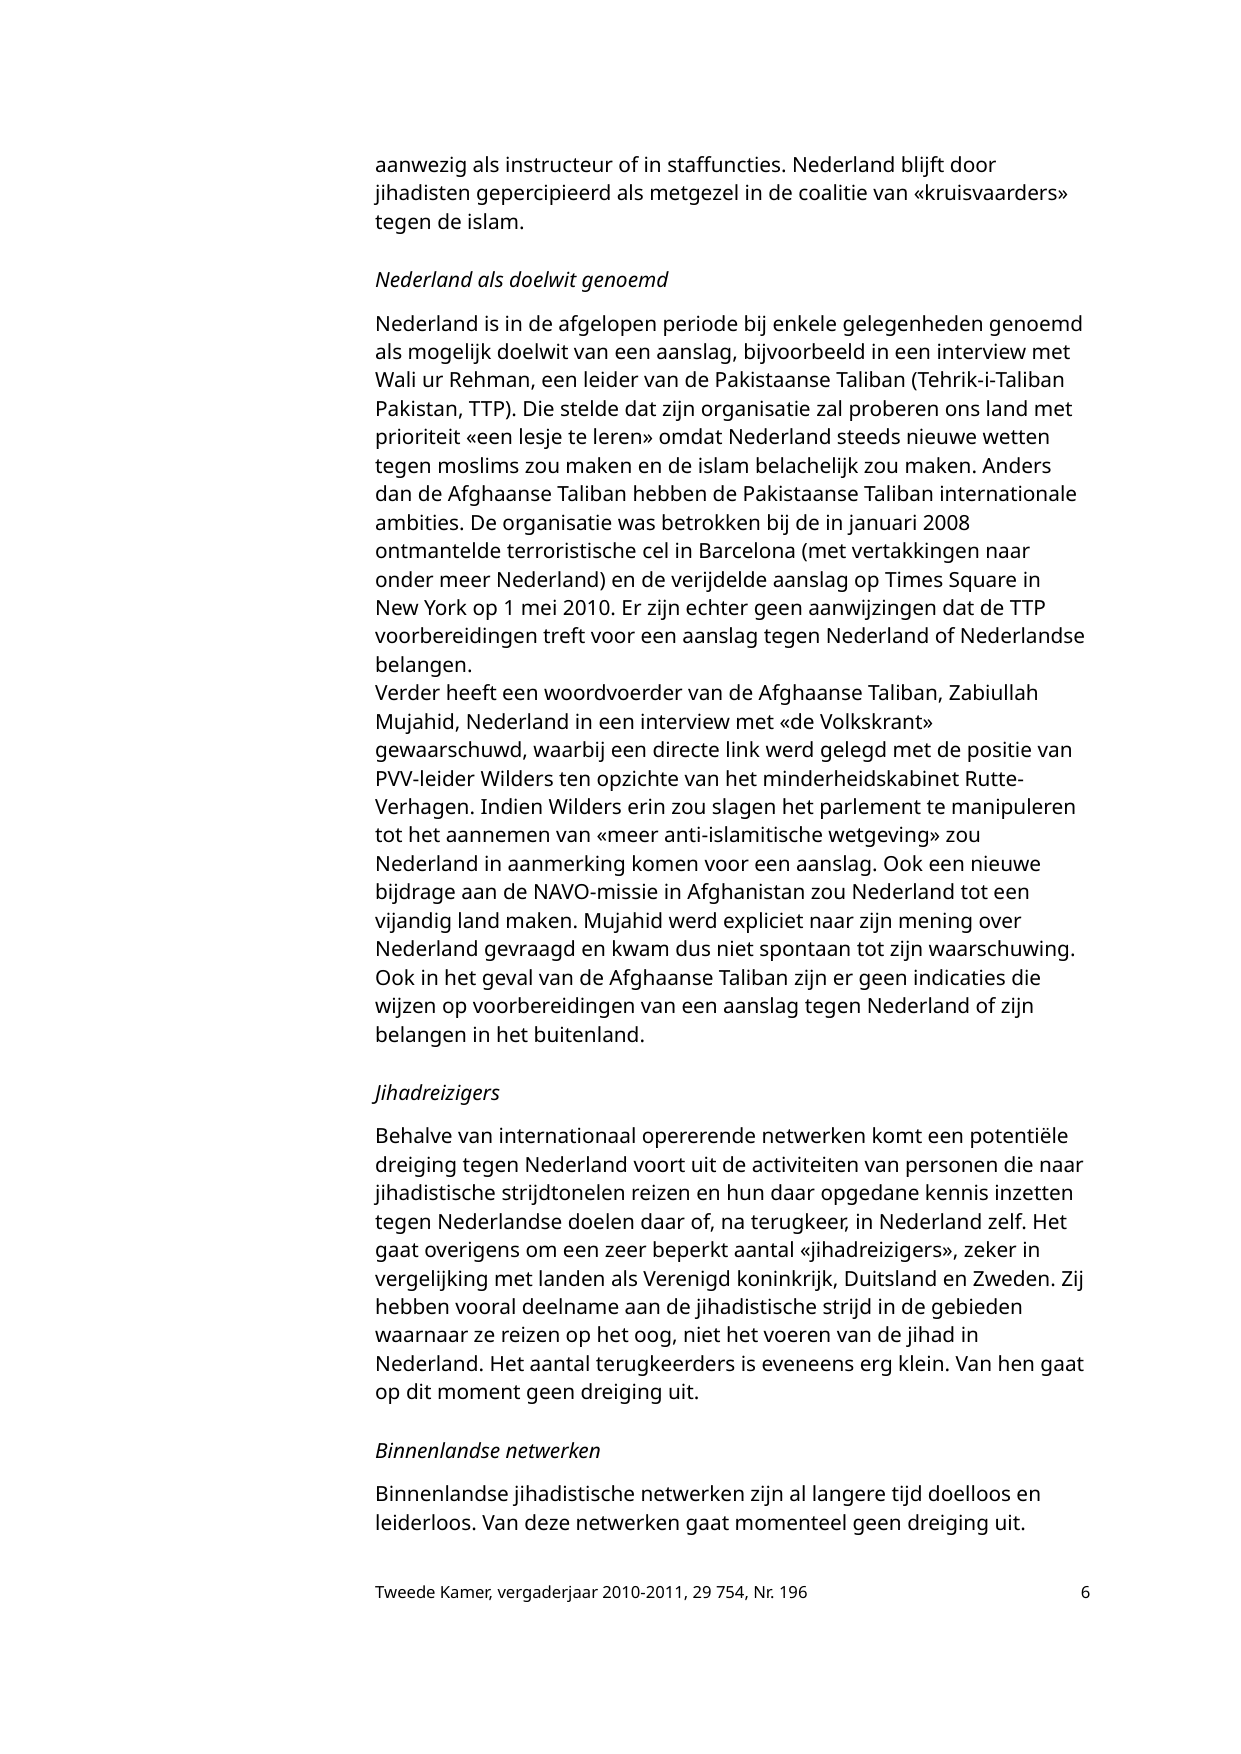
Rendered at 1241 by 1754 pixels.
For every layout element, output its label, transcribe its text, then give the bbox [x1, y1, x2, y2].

text Nederland als doelwit genoemd [375, 265, 1090, 294]
text Jihadreizigers [375, 1078, 1090, 1107]
text Verder heeft een woordvoerder van de Afghaanse Taliban, Zabiullah Mujahid, Nederland in een interview met «de Volkskrant» gewaarschuwd, waarbij een directe link werd gelegd met de positie van PVV-leider Wilders ten opzichte van het minderheidskabinet Rutte-Verhagen. Indien Wilders erin zou slagen het parlement te manipuleren tot het aannemen van «meer anti-islamitische wetgeving» zou Nederland in aanmerking komen voor een aanslag. Ook een nieuwe bijdrage aan de NAVO-missie in Afghanistan zou Nederland tot een vijandig land maken. Mujahid werd expliciet naar zijn mening over Nederland gevraagd en kwam dus niet spontaan tot zijn waarschuwing. Ook in het geval van de Afghaanse Taliban zijn er geen indicaties die wijzen op voorbereidingen van een aanslag tegen Nederland of zijn belangen in het buitenland. [375, 678, 1090, 1048]
text Binnenlandse jihadistische netwerken zijn al langere tijd doelloos en leiderloos. Van deze netwerken gaat momenteel geen dreiging uit. [375, 1479, 1090, 1536]
text aanwezig als instructeur of in staffuncties. Nederland blijft door jihadisten gepercipieerd als metgezel in de coalitie van «kruisvaarders» tegen de islam. [375, 150, 1090, 235]
text Behalve van internationaal opererende netwerken komt een potentiële dreiging tegen Nederland voort uit de activiteiten van personen die naar jihadistische strijdtonelen reizen en hun daar opgedane kennis inzetten tegen Nederlandse doelen daar of, na terugkeer, in Nederland zelf. Het gaat overigens om een zeer beperkt aantal «jihadreizigers», zeker in vergelijking met landen als Verenigd koninkrijk, Duitsland en Zweden. Zij hebben vooral deelname aan de jihadistische strijd in de gebieden waarnaar ze reizen op het oog, niet het voeren van de jihad in Nederland. Het aantal terugkeerders is eveneens erg klein. Van hen gaat op dit moment geen dreiging uit. [375, 1122, 1090, 1406]
text Nederland is in de afgelopen periode bij enkele gelegenheden genoemd als mogelijk doelwit van een aanslag, bijvoorbeeld in een interview met Wali ur Rehman, een leider van de Pakistaanse Taliban (Tehrik-i-Taliban Pakistan, TTP). Die stelde dat zijn organisatie zal proberen ons land met prioriteit «een lesje te leren» omdat Nederland steeds nieuwe wetten tegen moslims zou maken en de islam belachelijk zou maken. Anders dan de Afghaanse Taliban hebben de Pakistaanse Taliban internationale ambities. De organisatie was betrokken bij de in januari 2008 ontmantelde terroristische cel in Barcelona (met vertakkingen naar onder meer Nederland) en de verijdelde aanslag op Times Square in New York op 1 mei 2010. Er zijn echter geen aanwijzingen dat de TTP voorbereidingen treft voor een aanslag tegen Nederland of Nederlandse belangen. [375, 309, 1090, 678]
text Binnenlandse netwerken [375, 1436, 1090, 1464]
